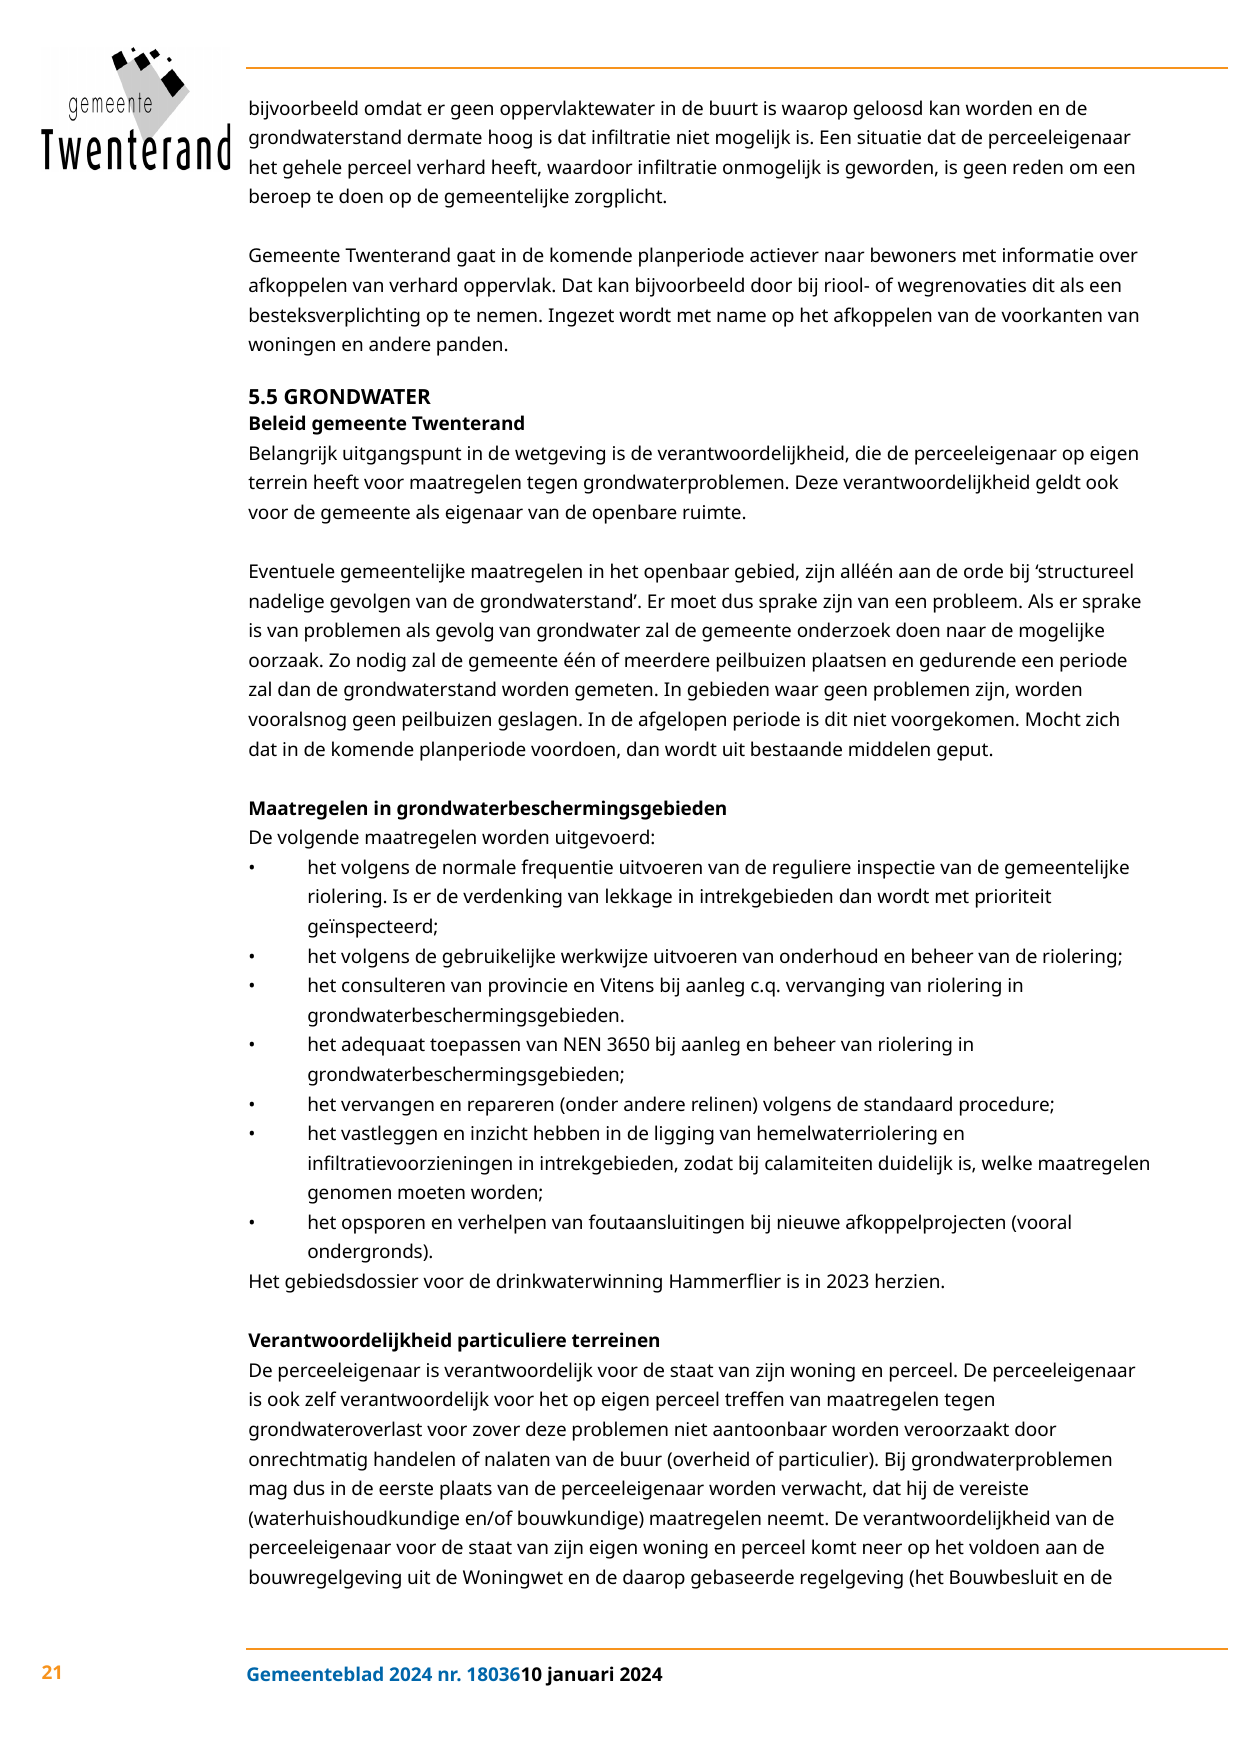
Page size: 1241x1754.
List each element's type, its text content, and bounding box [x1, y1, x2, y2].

text Gemeente Twenterand gaat in de komende planperiode actiever naar bewoners met informatie over afkoppelen van verhard oppervlak. Dat kan bijvoorbeeld door bij riool- of wegrenovaties dit als een besteksverplichting op te nemen. Ingezet wordt met name op het afkoppelen van de voorkanten van woningen en andere panden. [248, 243, 1152, 357]
list het volgens de normale frequentie uitvoeren van de reguliere inspectie van de gemeentelijke riolering. Is er de verdenking van lekkage in intrekgebieden dan wordt met prioriteit geïnspecteerd; [248, 854, 1152, 939]
list het consulteren van provincie en Vitens bij aanleg c.q. vervanging van riolering in grondwaterbeschermingsgebieden. [248, 972, 1152, 1028]
text Belangrijk uitgangspunt in de wetgeving is de verantwoordelijkheid, die de perceeleigenaar op eigen terrein heeft voor maatregelen tegen grondwaterproblemen. Deze verantwoordelijkheid geldt ook voor de gemeente als eigenaar van de openbare ruimte. [248, 440, 1152, 525]
text De volgende maatregelen worden uitgevoerd: [248, 824, 1152, 850]
list het volgens de gebruikelijke werkwijze uitvoeren van onderhoud en beheer van de riolering; [248, 943, 1152, 968]
text Maatregelen in grondwaterbeschermingsgebieden [248, 795, 1152, 821]
text 5.5 GRONDWATER [248, 382, 1152, 410]
text Eventuele gemeentelijke maatregelen in het openbaar gebied, zijn alléén aan de orde bij ‘structureel nadelige gevolgen van de grondwaterstand’. Er moet dus sprake zijn van een probleem. Als er sprake is van problemen als gevolg van grondwater zal de gemeente onderzoek doen naar de mogelijke oorzaak. Zo nodig zal de gemeente één of meerdere peilbuizen plaatsen en gedurende een periode zal dan de grondwaterstand worden gemeten. In gebieden waar geen problemen zijn, worden vooralsnog geen peilbuizen geslagen. In de afgelopen periode is dit niet voorgekomen. Mocht zich dat in de komende planperiode voordoen, dan wordt uit bestaande middelen geput. [248, 558, 1152, 761]
text De perceeleigenaar is verantwoordelijk voor de staat van zijn woning en perceel. De perceeleigenaar is ook zelf verantwoordelijk voor het op eigen perceel treffen van maatregelen tegen grondwateroverlast voor zover deze problemen niet aantoonbaar worden veroorzaakt door onrechtmatig handelen of nalaten van de buur (overheid of particulier). Bij grondwaterproblemen mag dus in de eerste plaats van de perceeleigenaar worden verwacht, dat hij de vereiste (waterhuishoudkundige en/of bouwkundige) maatregelen neemt. De verantwoordelijkheid van de perceeleigenaar voor de staat van zijn eigen woning en perceel komt neer op het voldoen aan de bouwregelgeving uit de Woningwet en de daarop gebaseerde regelgeving (het Bouwbesluit en de [248, 1357, 1152, 1590]
list het vastleggen en inzicht hebben in de ligging van hemelwaterriolering en infiltratievoorzieningen in intrekgebieden, zodat bij calamiteiten duidelijk is, welke maatregelen genomen moeten worden; [248, 1120, 1152, 1205]
text Het gebiedsdossier voor de drinkwaterwinning Hammerflier is in 2023 herzien. [248, 1268, 1152, 1294]
picture [41, 47, 231, 172]
list het vervangen en repareren (onder andere relinen) volgens de standaard procedure; [248, 1091, 1152, 1116]
list het opsporen en verhelpen van foutaansluitingen bij nieuwe afkoppelprojecten (vooral ondergronds). [248, 1209, 1152, 1264]
text Verantwoordelijkheid particuliere terreinen [248, 1327, 1152, 1353]
list het adequaat toepassen van NEN 3650 bij aanleg en beheer van riolering in grondwaterbeschermingsgebieden; [248, 1032, 1152, 1087]
text Beleid gemeente Twenterand [248, 410, 1152, 436]
text bijvoorbeeld omdat er geen oppervlaktewater in de buurt is waarop geloosd kan worden en de grondwaterstand dermate hoog is dat infiltratie niet mogelijk is. Een situatie dat de perceeleigenaar het gehele perceel verhard heeft, waardoor infiltratie onmogelijk is geworden, is geen reden om een beroep te doen op de gemeentelijke zorgplicht. [248, 95, 1152, 209]
